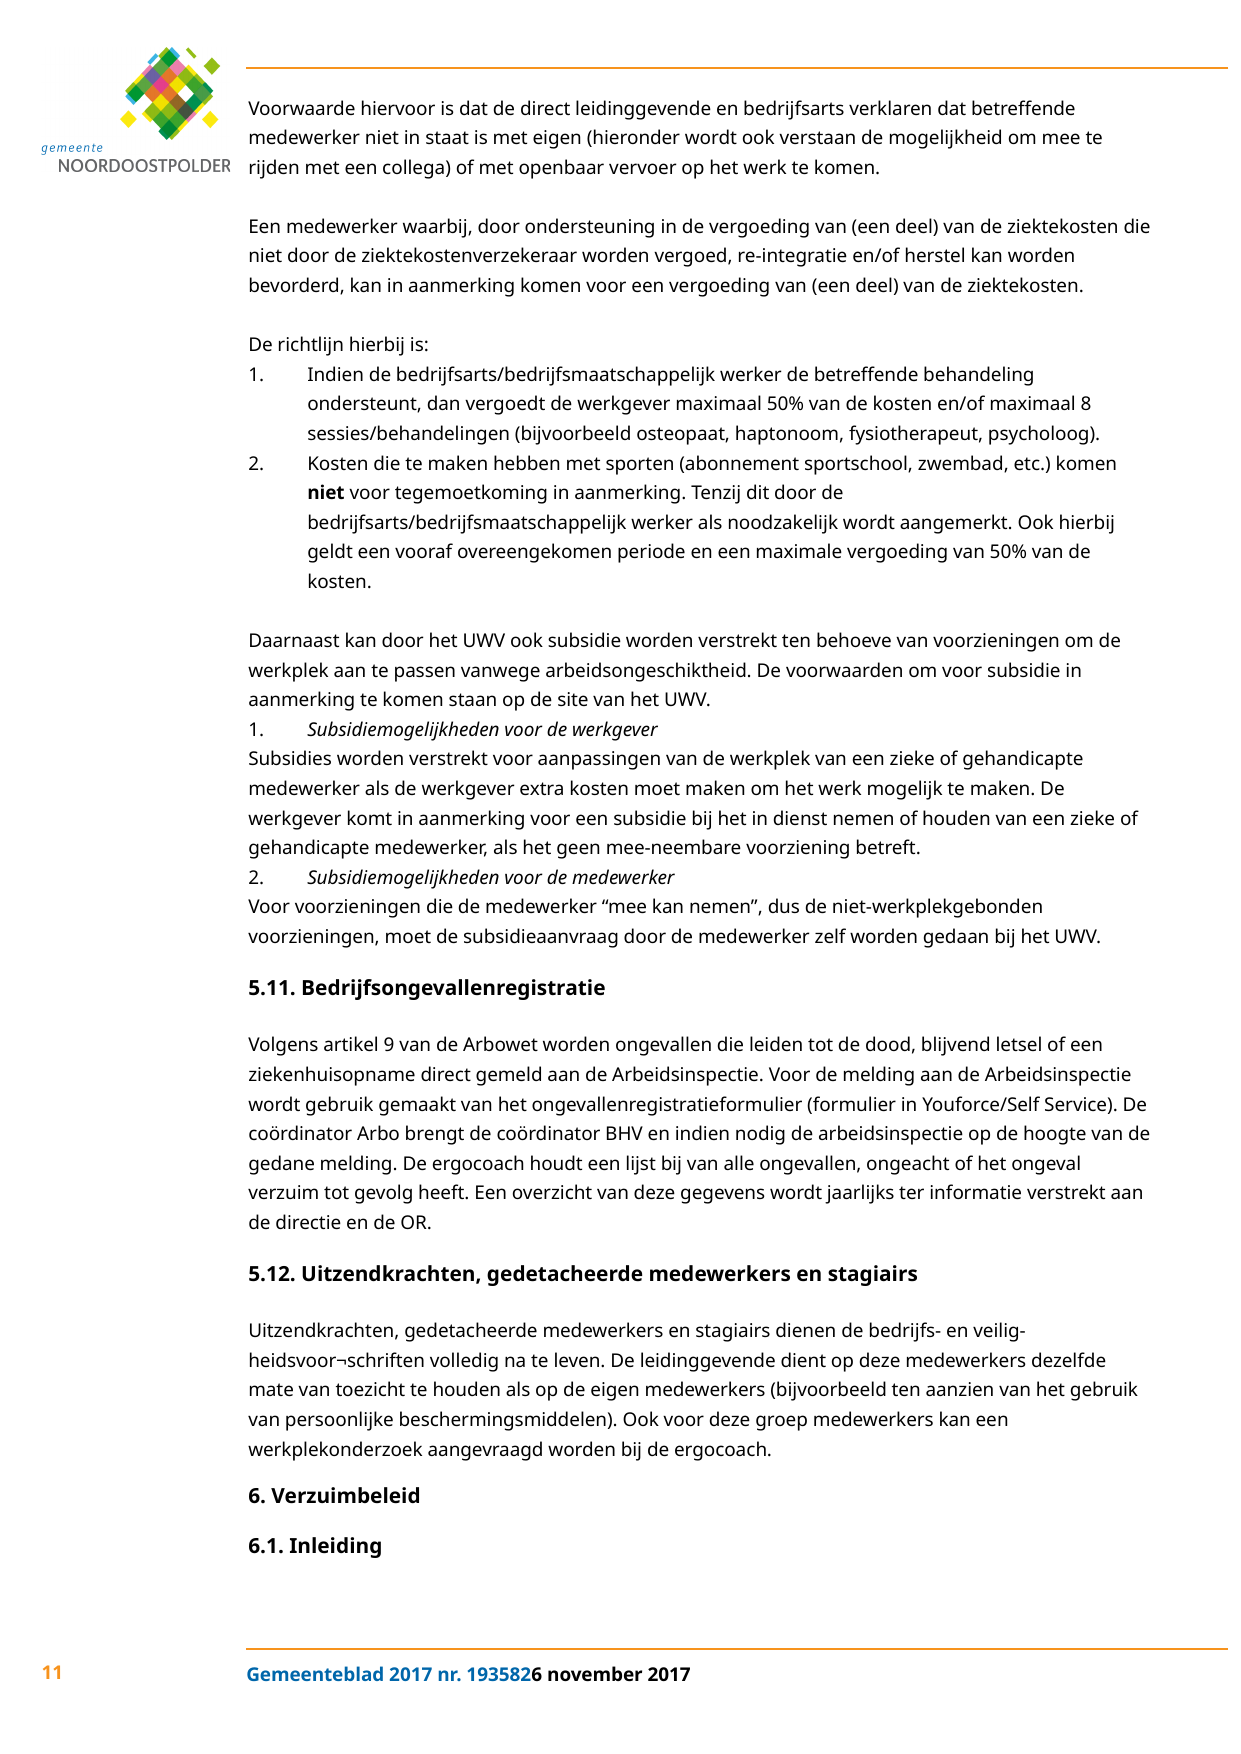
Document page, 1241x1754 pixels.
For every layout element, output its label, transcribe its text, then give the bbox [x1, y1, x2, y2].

text Daarnaast kan door het UWV ook subsidie worden verstrekt ten behoeve van voorzieningen om de werkplek aan te passen vanwege arbeidsongeschiktheid. De voorwaarden om voor subsidie in aanmerking te komen staan op de site van het UWV. [248, 627, 1152, 712]
list Kosten die te maken hebben met sporten (abonnement sportschool, zwembad, etc.) komen niet voor tegemoetkoming in aanmerking. Tenzij dit door de bedrijfsarts/bedrijfsmaatschappelijk werker als noodzakelijk wordt aangemerkt. Ook hierbij geldt een vooraf overeengekomen periode en een maximale vergoeding van 50% van de kosten. [248, 450, 1152, 594]
text 6. Verzuimbeleid [248, 1481, 1152, 1510]
text Volgens artikel 9 van de Arbowet worden ongevallen die leiden tot de dood, blijvend letsel of een ziekenhuisopname direct gemeld aan de Arbeidsinspectie. Voor de melding aan de Arbeidsinspectie wordt gebruik gemaakt van het ongevallenregistratieformulier (formulier in Youforce/Self Service). De coördinator Arbo brengt de coördinator BHV en indien nodig de arbeidsinspectie op de hoogte van de gedane melding. De ergocoach houdt een lijst bij van alle ongevallen, ongeacht of het ongeval verzuim tot gevolg heeft. Een overzicht van deze gegevens wordt jaarlijks ter informatie verstrekt aan de directie en de OR. [248, 1032, 1152, 1235]
text Uitzendkrachten, gedetacheerde medewerkers en stagiairs dienen de bedrijfs- en veilig-heidsvoor¬schriften volledig na te leven. De leidinggevende dient op deze medewerkers dezelfde mate van toezicht te houden als op de eigen medewerkers (bijvoorbeeld ten aanzien van het gebruik van persoonlijke beschermingsmiddelen). Ook voor deze groep medewerkers kan een werkplekonderzoek aangevraagd worden bij de ergocoach. [248, 1317, 1152, 1462]
text 5.12. Uitzendkrachten, gedetacheerde medewerkers en stagiairs [248, 1259, 1152, 1288]
list Subsidiemogelijkheden voor de werkgever [248, 716, 1152, 742]
text Voorwaarde hiervoor is dat de direct leidinggevende en bedrijfsarts verklaren dat betreffende medewerker niet in staat is met eigen (hieronder wordt ook verstaan de mogelijkheid om mee te rijden met een collega) of met openbaar vervoer op het werk te komen. [248, 95, 1152, 180]
text Voor voorzieningen die de medewerker “mee kan nemen”, dus de niet-werkplekgebonden voorzieningen, moet de subsidieaanvraag door de medewerker zelf worden gedaan bij het UWV. [248, 893, 1152, 949]
text De richtlijn hierbij is: [248, 331, 1152, 357]
list Subsidiemogelijkheden voor de medewerker [248, 864, 1152, 890]
list Indien de bedrijfsarts/bedrijfsmaatschappelijk werker de betreffende behandeling ondersteunt, dan vergoedt de werkgever maximaal 50% van de kosten en/of maximaal 8 sessies/behandelingen (bijvoorbeeld osteopaat, haptonoom, fysiotherapeut, psycholoog). [248, 361, 1152, 446]
picture [41, 47, 231, 172]
text 6.1. Inleiding [248, 1531, 1152, 1559]
text 5.11. Bedrijfsongevallenregistratie [248, 973, 1152, 1002]
text Een medewerker waarbij, door ondersteuning in de vergoeding van (een deel) van de ziektekosten die niet door de ziektekostenverzekeraar worden vergoed, re-integratie en/of herstel kan worden bevorderd, kan in aanmerking komen voor een vergoeding van (een deel) van de ziektekosten. [248, 213, 1152, 298]
text Subsidies worden verstrekt voor aanpassingen van de werkplek van een zieke of gehandicapte medewerker als de werkgever extra kosten moet maken om het werk mogelijk te maken. De werkgever komt in aanmerking voor een subsidie bij het in dienst nemen of houden van een zieke of gehandicapte medewerker, als het geen mee-neembare voorziening betreft. [248, 746, 1152, 860]
